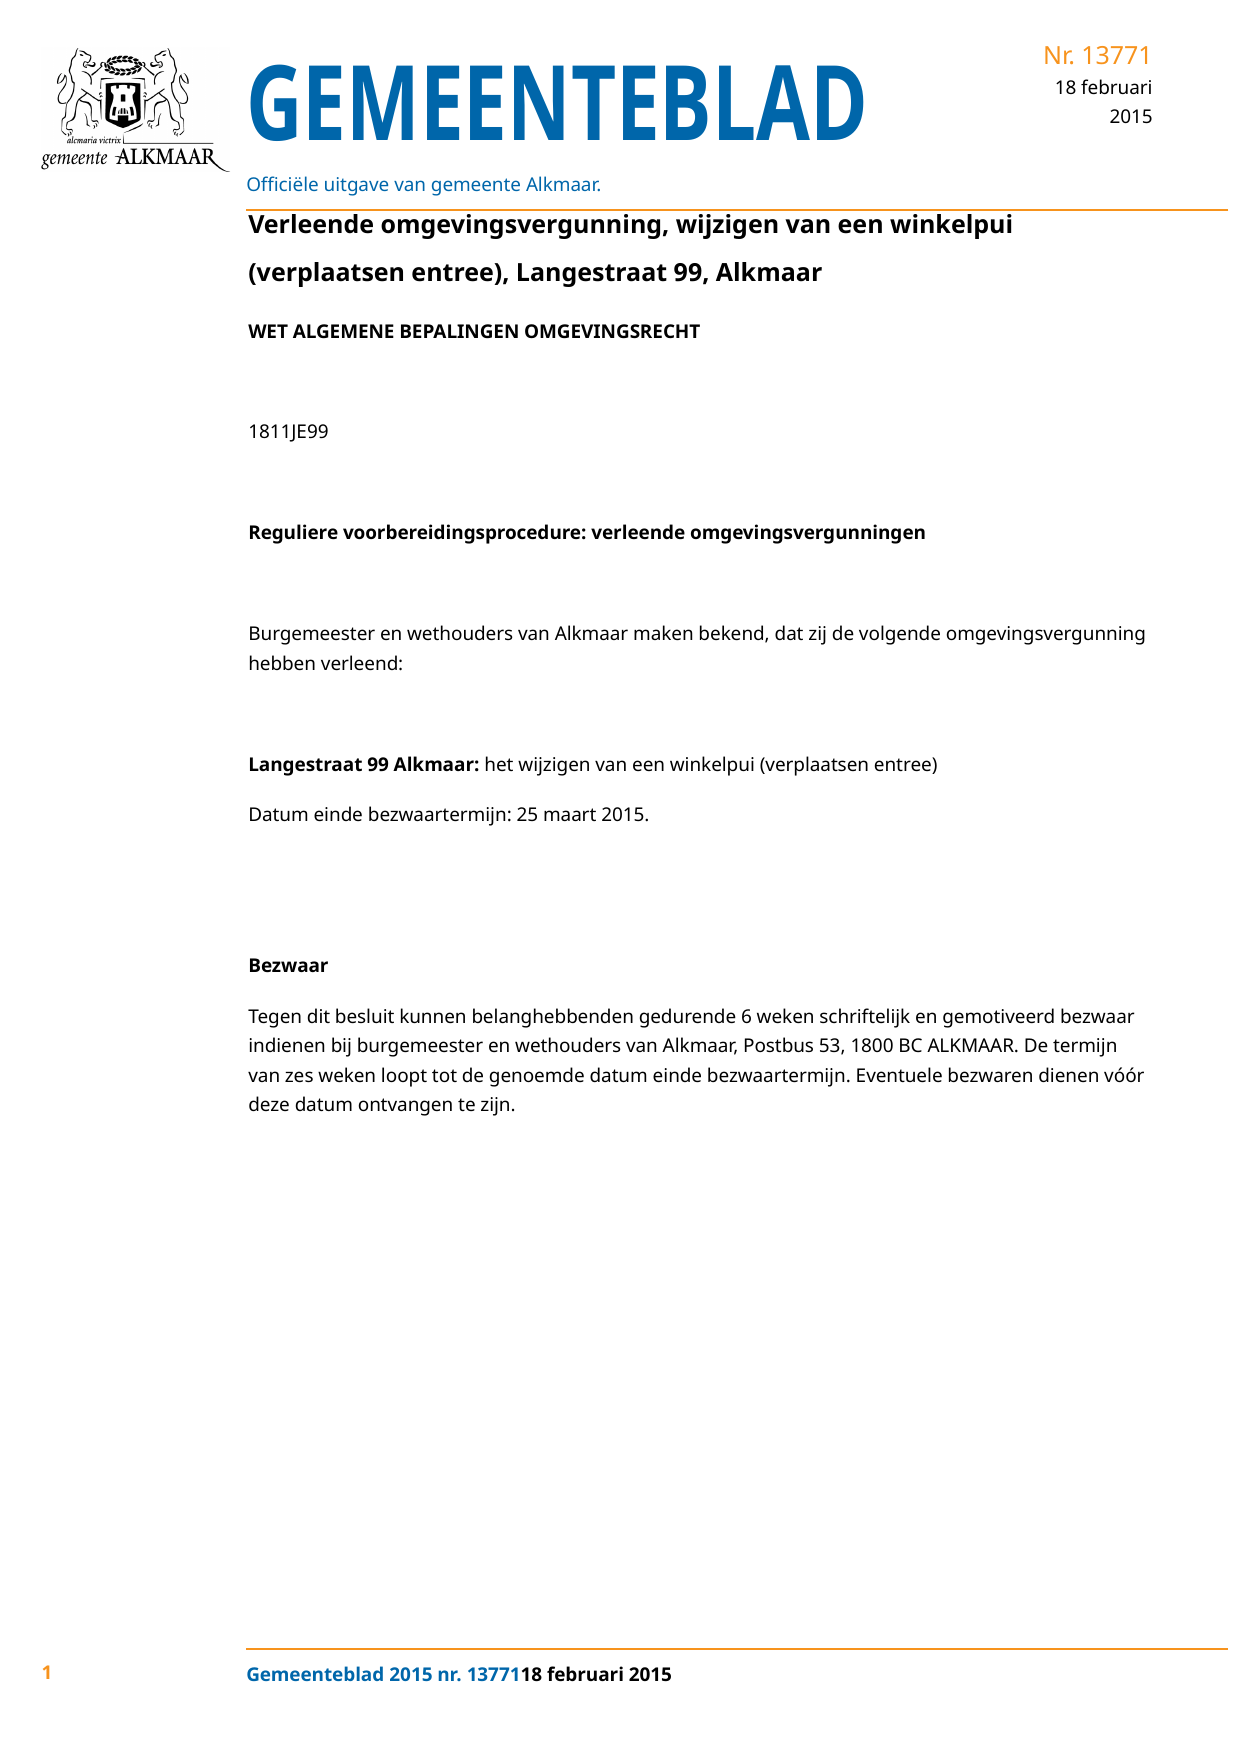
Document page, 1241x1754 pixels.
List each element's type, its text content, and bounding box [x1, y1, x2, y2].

text Burgemeester en wethouders van Alkmaar maken bekend, dat zij de volgende omgevingsvergunning hebben verleend: [248, 620, 1152, 676]
text Tegen dit besluit kunnen belanghebbenden gedurende 6 weken schriftelijk en gemotiveerd bezwaar indienen bij burgemeester en wethouders van Alkmaar, Postbus 53, 1800 BC ALKMAAR. De termijn van zes weken loopt tot de genoemde datum einde bezwaartermijn. Eventuele bezwaren dienen vóór deze datum ontvangen te zijn. [248, 1003, 1152, 1117]
text Verleende omgevingsvergunning, wijzigen van een winkelpui (verplaatsen entree), Langestraat 99, Alkmaar [248, 211, 1152, 288]
text 1811JE99 [248, 419, 1152, 444]
text Bezwaar [248, 952, 1152, 978]
text Datum einde bezwaartermijn: 25 maart 2015. [248, 801, 1152, 827]
text WET ALGEMENE BEPALINGEN OMGEVINGSRECHT [248, 318, 1152, 344]
text Langestraat 99 Alkmaar: het wijzigen van een winkelpui (verplaatsen entree) [248, 751, 1152, 777]
picture [41, 47, 231, 172]
text Reguliere voorbereidingsprocedure: verleende omgevingsvergunningen [248, 519, 1152, 545]
